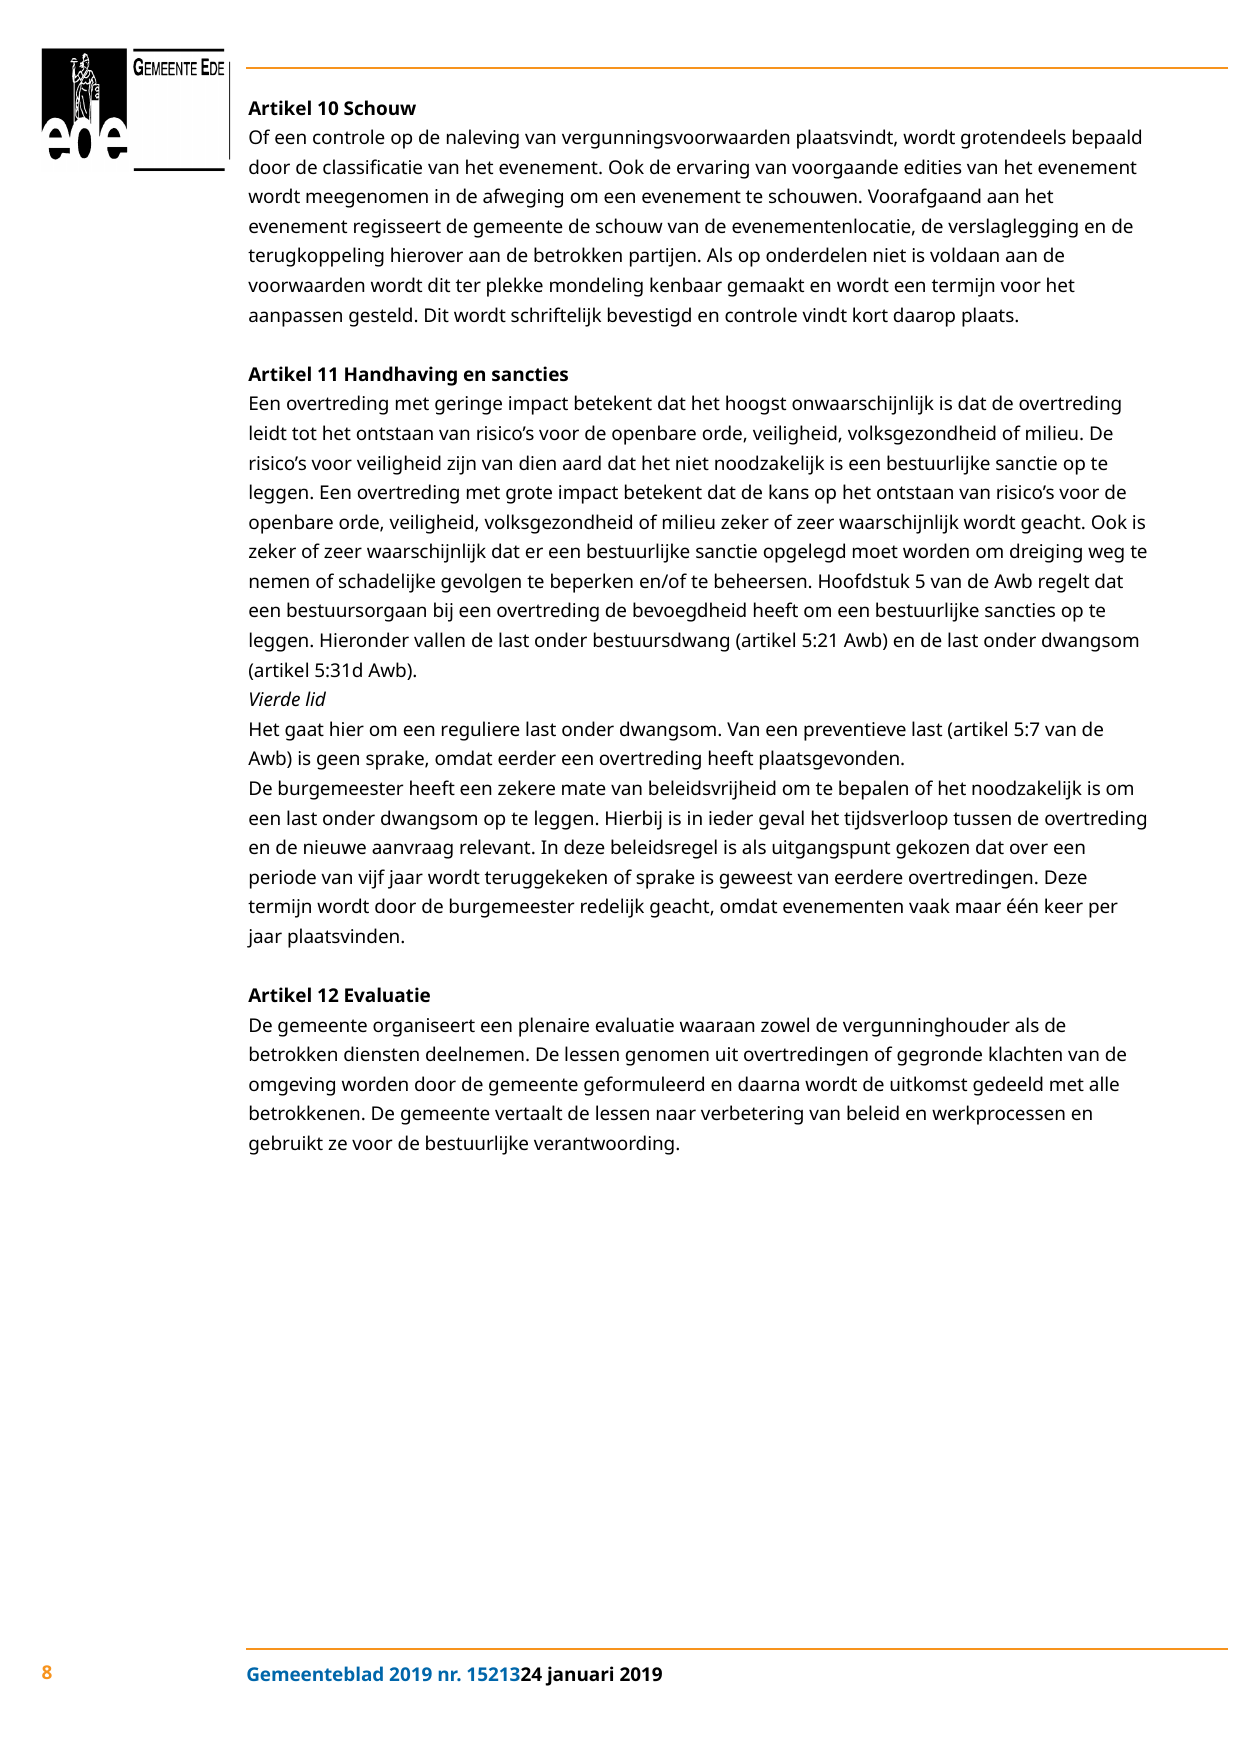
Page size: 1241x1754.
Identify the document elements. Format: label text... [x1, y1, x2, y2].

text Of een controle op de naleving van vergunningsvoorwaarden plaatsvindt, wordt grotendeels bepaald door de classificatie van het evenement. Ook de ervaring van voorgaande edities van het evenement wordt meegenomen in de afweging om een evenement te schouwen. Voorafgaand aan het evenement regisseert de gemeente de schouw van de evenementenlocatie, de verslaglegging en de terugkoppeling hierover aan de betrokken partijen. Als op onderdelen niet is voldaan aan de voorwaarden wordt dit ter plekke mondeling kenbaar gemaakt en wordt een termijn voor het aanpassen gesteld. Dit wordt schriftelijk bevestigd en controle vindt kort daarop plaats. [248, 124, 1152, 328]
text De burgemeester heeft een zekere mate van beleidsvrijheid om te bepalen of het noodzakelijk is om een last onder dwangsom op te leggen. Hierbij is in ieder geval het tijdsverloop tussen de overtreding en de nieuwe aanvraag relevant. In deze beleidsregel is als uitgangspunt gekozen dat over een periode van vijf jaar wordt teruggekeken of sprake is geweest van eerdere overtredingen. Deze termijn wordt door de burgemeester redelijk geacht, omdat evenementen vaak maar één keer per jaar plaatsvinden. [248, 775, 1152, 949]
text Een overtreding met geringe impact betekent dat het hoogst onwaarschijnlijk is dat de overtreding leidt tot het ontstaan van risico’s voor de openbare orde, veiligheid, volksgezondheid of milieu. De risico’s voor veiligheid zijn van dien aard dat het niet noodzakelijk is een bestuurlijke sanctie op te leggen. Een overtreding met grote impact betekent dat de kans op het ontstaan van risico’s voor de openbare orde, veiligheid, volksgezondheid of milieu zeker of zeer waarschijnlijk wordt geacht. Ook is zeker of zeer waarschijnlijk dat er een bestuurlijke sanctie opgelegd moet worden om dreiging weg te nemen of schadelijke gevolgen te beperken en/of te beheersen. Hoofdstuk 5 van de Awb regelt dat een bestuursorgaan bij een overtreding de bevoegdheid heeft om een bestuurlijke sancties op te leggen. Hieronder vallen de last onder bestuursdwang (artikel 5:21 Awb) en de last onder dwangsom (artikel 5:31d Awb). [248, 391, 1152, 683]
text Het gaat hier om een reguliere last onder dwangsom. Van een preventieve last (artikel 5:7 van de Awb) is geen sprake, omdat eerder een overtreding heeft plaatsgevonden. [248, 716, 1152, 771]
text Artikel 11 Handhaving en sancties [248, 361, 1152, 387]
text Vierde lid [248, 686, 1152, 712]
text De gemeente organiseert een plenaire evaluatie waaraan zowel de vergunninghouder als de betrokken diensten deelnemen. De lessen genomen uit overtredingen of gegronde klachten van de omgeving worden door de gemeente geformuleerd en daarna wordt de uitkomst gedeeld met alle betrokkenen. De gemeente vertaalt de lessen naar verbetering van beleid en werkprocessen en gebruikt ze voor de bestuurlijke verantwoording. [248, 1012, 1152, 1156]
text Artikel 10 Schouw [248, 95, 1152, 121]
text Artikel 12 Evaluatie [248, 982, 1152, 1008]
picture [41, 47, 231, 172]
